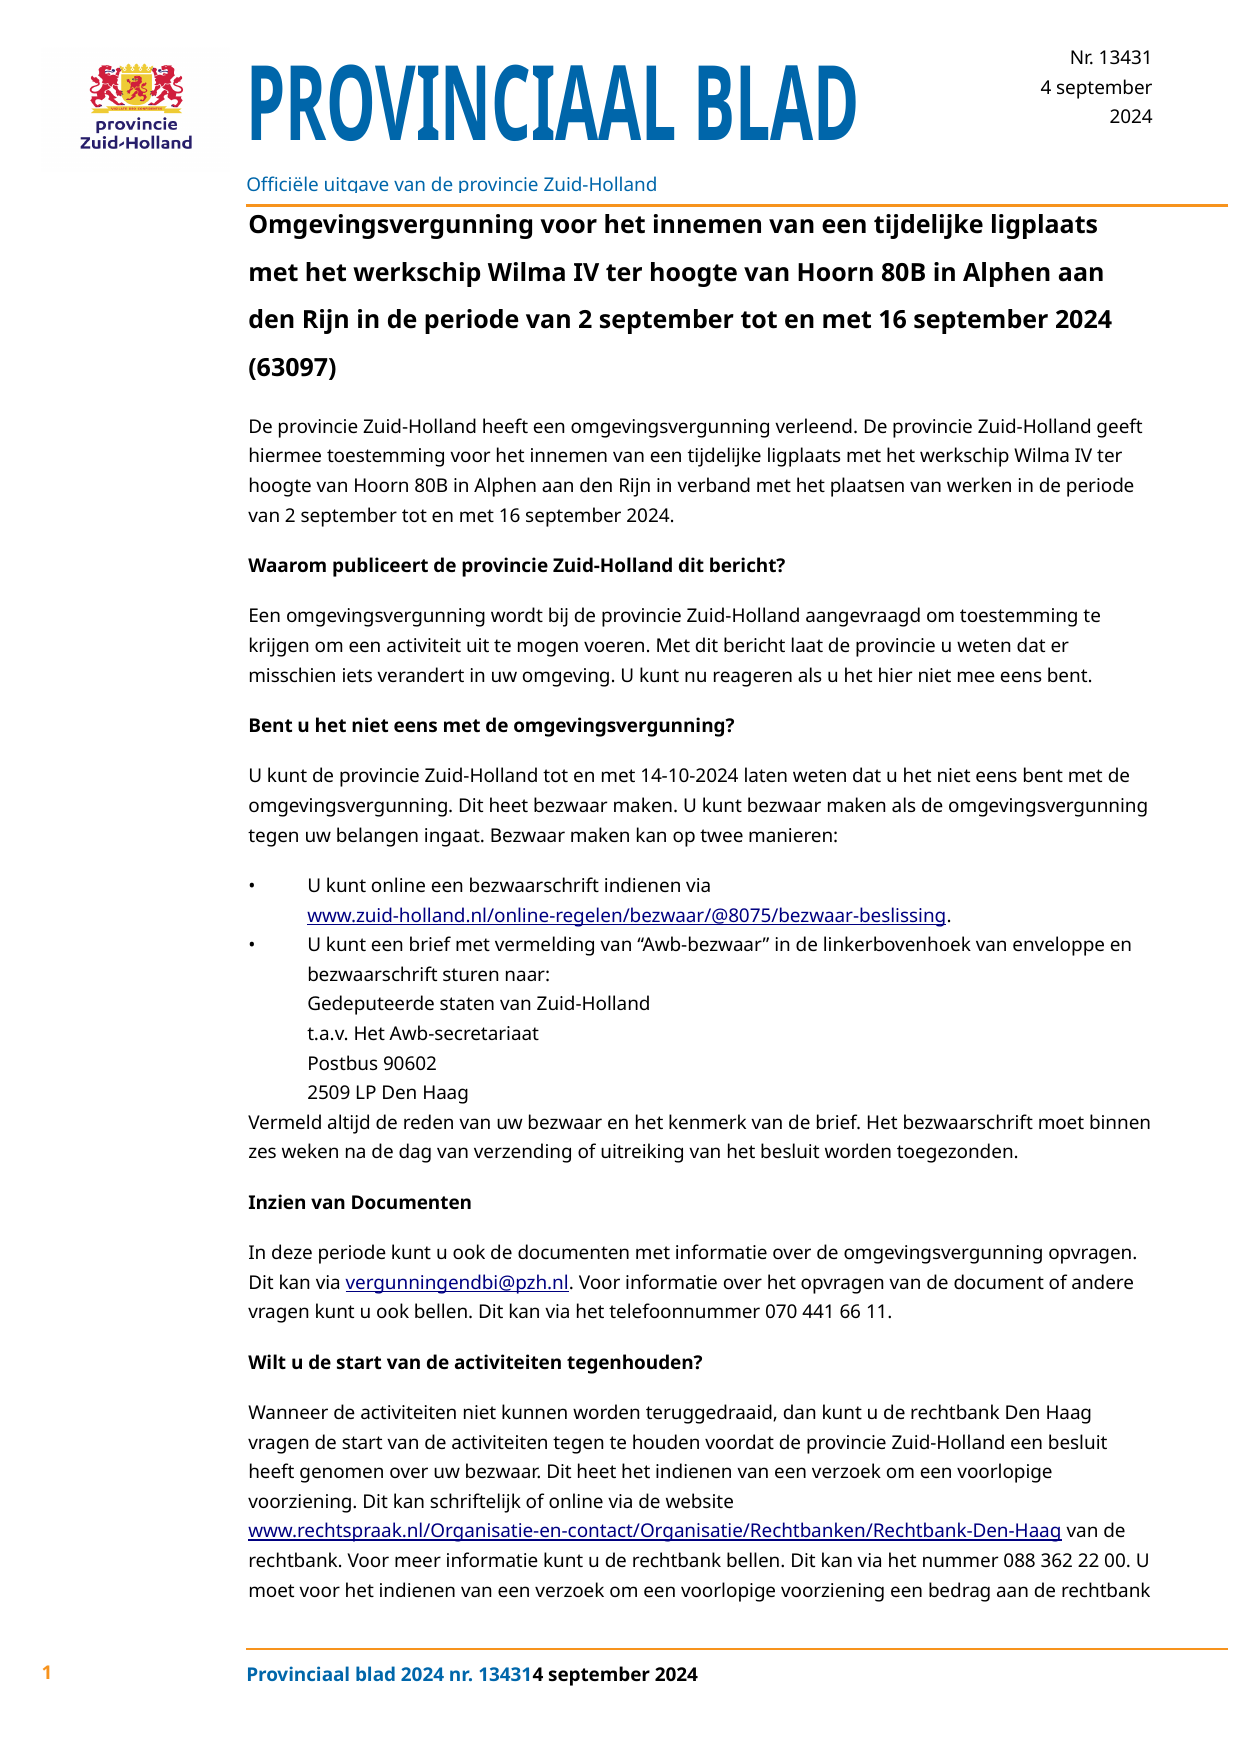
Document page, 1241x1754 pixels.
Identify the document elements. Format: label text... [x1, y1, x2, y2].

list U kunt een brief met vermelding van “Awb-bezwaar” in de linkerbovenhoek van enveloppe en bezwaarschrift sturen naar: [248, 931, 1152, 987]
text U kunt de provincie Zuid-Holland tot en met 14-10-2024 laten weten dat u het niet eens bent met de omgevingsvergunning. Dit heet bezwaar maken. U kunt bezwaar maken als de omgevingsvergunning tegen uw belangen ingaat. Bezwaar maken kan op twee manieren: [248, 763, 1152, 848]
list U kunt online een bezwaarschrift indienen via www.zuid-holland.nl/online-regelen/bezwaar/@8075/bezwaar-beslissing. [248, 872, 1152, 928]
list 2509 LP Den Haag [248, 1079, 1152, 1105]
text Wanneer de activiteiten niet kunnen worden teruggedraaid, dan kunt u de rechtbank Den Haag vragen de start van de activiteiten tegen te houden voordat de provincie Zuid-Holland een besluit heeft genomen over uw bezwaar. Dit heet het indienen van een verzoek om een voorlopige voorziening. Dit kan schriftelijk of online via de website www.rechtspraak.nl/Organisatie-en-contact/Organisatie/Rechtbanken/Rechtbank-Den-Haag van de rechtbank. Voor meer informatie kunt u de rechtbank bellen. Dit kan via het nummer 088 362 22 00. U moet voor het indienen van een verzoek om een voorlopige voorziening een bedrag aan de rechtbank [248, 1399, 1152, 1603]
text Vermeld altijd de reden van uw bezwaar en het kenmerk van de brief. Het bezwaarschrift moet binnen zes weken na de dag van verzending of uitreiking van het besluit worden toegezonden. [248, 1109, 1152, 1164]
text Een omgevingsvergunning wordt bij de provincie Zuid-Holland aangevraagd om toestemming te krijgen om een activiteit uit te mogen voeren. Met dit bericht laat de provincie u weten dat er misschien iets verandert in uw omgeving. U kunt nu reageren als u het hier niet mee eens bent. [248, 603, 1152, 688]
list Postbus 90602 [248, 1050, 1152, 1076]
text Inzien van Documenten [248, 1189, 1152, 1215]
text Omgevingsvergunning voor het innemen van een tijdelijke ligplaats met het werkschip Wilma IV ter hoogte van Hoorn 80B in Alphen aan den Rijn in de periode van 2 september tot en met 16 september 2024 (63097) [248, 207, 1152, 384]
text Wilt u de start van de activiteiten tegenhouden? [248, 1349, 1152, 1375]
picture [41, 47, 231, 172]
list t.a.v. Het Awb-secretariaat [248, 1020, 1152, 1046]
list Gedeputeerde staten van Zuid-Holland [248, 991, 1152, 1016]
text Bent u het niet eens met de omgevingsvergunning? [248, 712, 1152, 738]
text In deze periode kunt u ook de documenten met informatie over de omgevingsvergunning opvragen. Dit kan via vergunningendbi@pzh.nl. Voor informatie over het opvragen van de document of andere vragen kunt u ook bellen. Dit kan via het telefoonnummer 070 441 66 11. [248, 1239, 1152, 1324]
text Waarom publiceert de provincie Zuid-Holland dit bericht? [248, 552, 1152, 578]
text De provincie Zuid-Holland heeft een omgevingsvergunning verleend. De provincie Zuid-Holland geeft hiermee toestemming voor het innemen van een tijdelijke ligplaats met het werkschip Wilma IV ter hoogte van Hoorn 80B in Alphen aan den Rijn in verband met het plaatsen van werken in de periode van 2 september tot en met 16 september 2024. [248, 413, 1152, 528]
